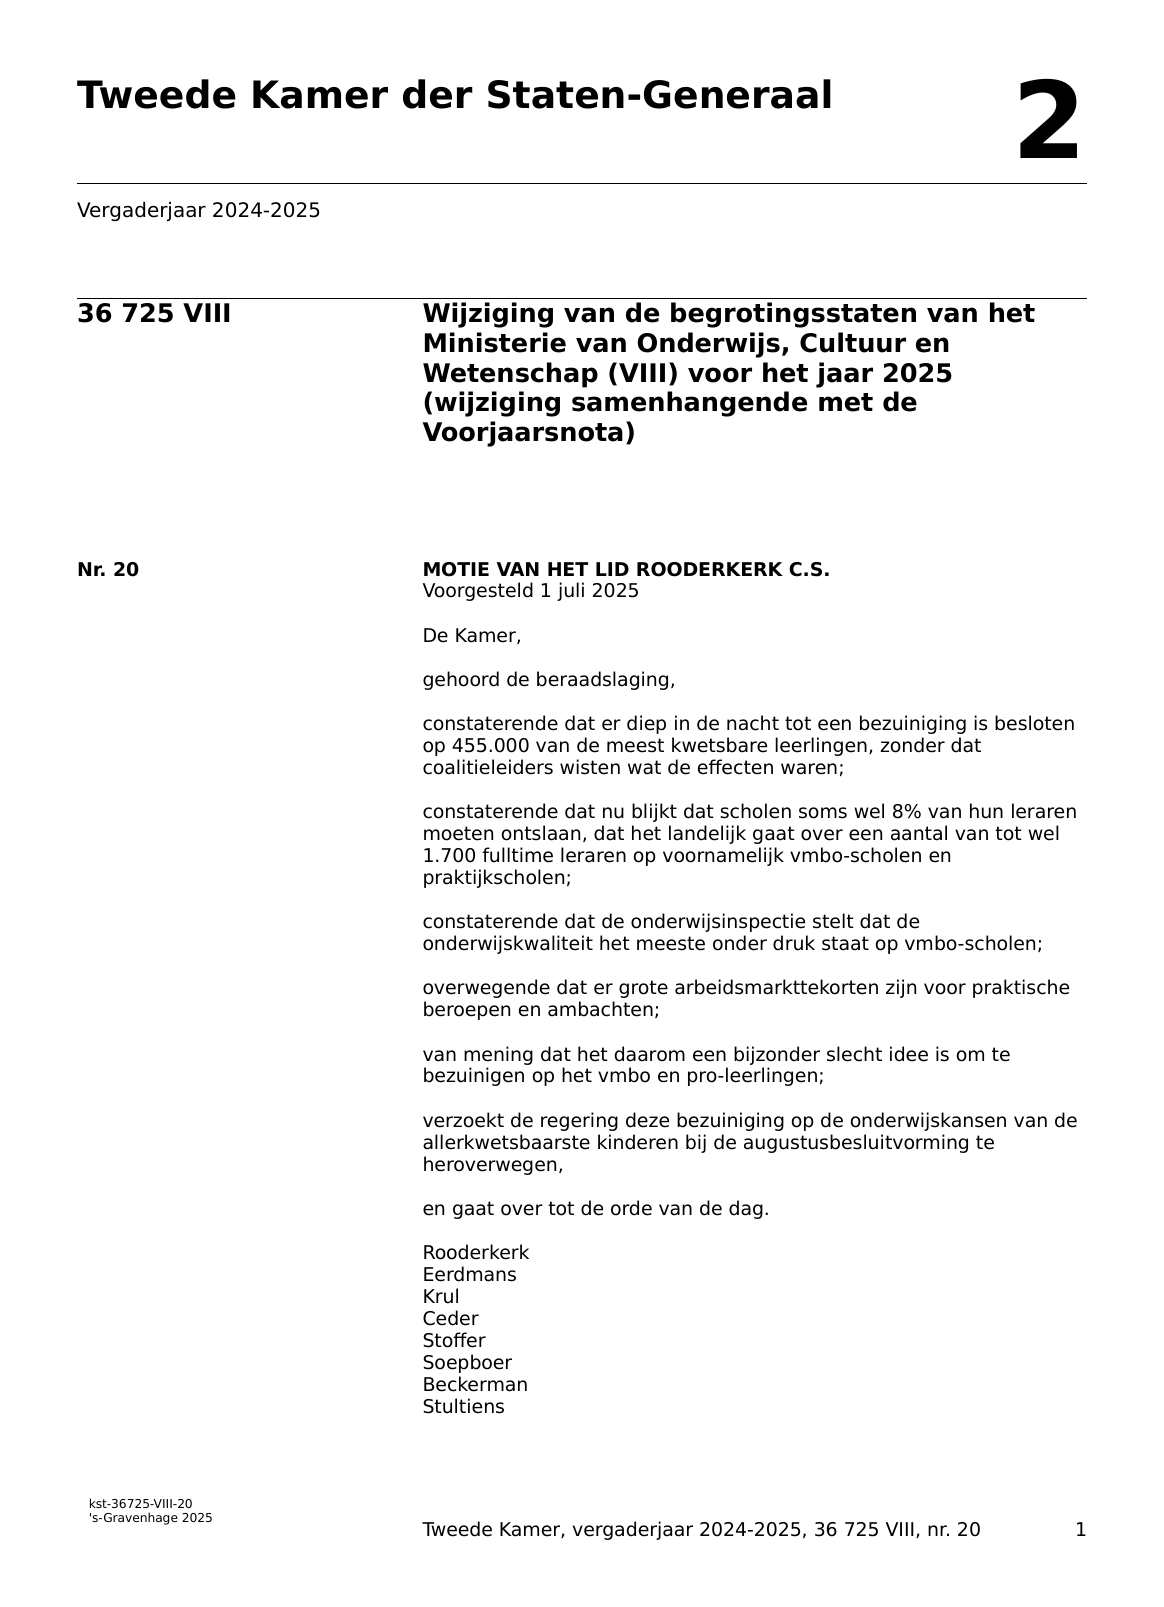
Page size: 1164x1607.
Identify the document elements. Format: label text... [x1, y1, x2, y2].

text Eerdmans [422, 1264, 1087, 1286]
table_header Tweede Kamer der Staten-Generaal [77, 59, 886, 183]
text Soepboer [422, 1352, 1087, 1374]
text kst-36725-VIII-20 [88, 1497, 323, 1511]
text overwegende dat er grote arbeidsmarkttekorten zijn voor praktische beroepen en ambachten; [422, 977, 1087, 1021]
text gehoord de beraadslaging, [422, 669, 1087, 691]
text Rooderkerk [422, 1242, 1087, 1264]
text Stultiens [422, 1396, 1087, 1418]
table_header 2 [886, 59, 1087, 183]
text en gaat over tot de orde van de dag. [422, 1198, 1087, 1220]
text 's-Gravenhage 2025 [88, 1511, 323, 1525]
text constaterende dat de onderwijsinspectie stelt dat de onderwijskwaliteit het meeste onder druk staat op vmbo-scholen; [422, 911, 1087, 955]
text constaterende dat er diep in de nacht tot een bezuiniging is besloten op 455.000 van de meest kwetsbare leerlingen, zonder dat coalitieleiders wisten wat de effecten waren; [422, 713, 1087, 779]
table_cell Vergaderjaar 2024-2025 [77, 184, 1087, 298]
subtitle 36 725 VIII Wijziging van de begrotingsstaten van het Ministerie van Onderwijs, Cultuur en Wetenschap (VIII) voor het jaar 2025 (wijziging samenhangende met de Voorjaarsnota) [77, 299, 1087, 447]
text Stoffer [422, 1330, 1087, 1352]
text Voorgesteld 1 juli 2025 [422, 580, 1087, 602]
text van mening dat het daarom een bijzonder slecht idee is om te bezuinigen op het vmbo en pro-leerlingen; [422, 1043, 1087, 1087]
text De Kamer, [422, 624, 1087, 647]
subtitle Nr. 20 MOTIE VAN HET LID ROODERKERK C.S. [77, 558, 1087, 580]
text constaterende dat nu blijkt dat scholen soms wel 8% van hun leraren moeten ontslaan, dat het landelijk gaat over een aantal van tot wel 1.700 fulltime leraren op voornamelijk vmbo-scholen en praktijkscholen; [422, 801, 1087, 889]
text verzoekt de regering deze bezuiniging op de onderwijskansen van de allerkwetsbaarste kinderen bij de augustusbesluitvorming te heroverwegen, [422, 1109, 1087, 1176]
text Beckerman [422, 1374, 1087, 1396]
text Ceder [422, 1308, 1087, 1330]
text Krul [422, 1286, 1087, 1308]
